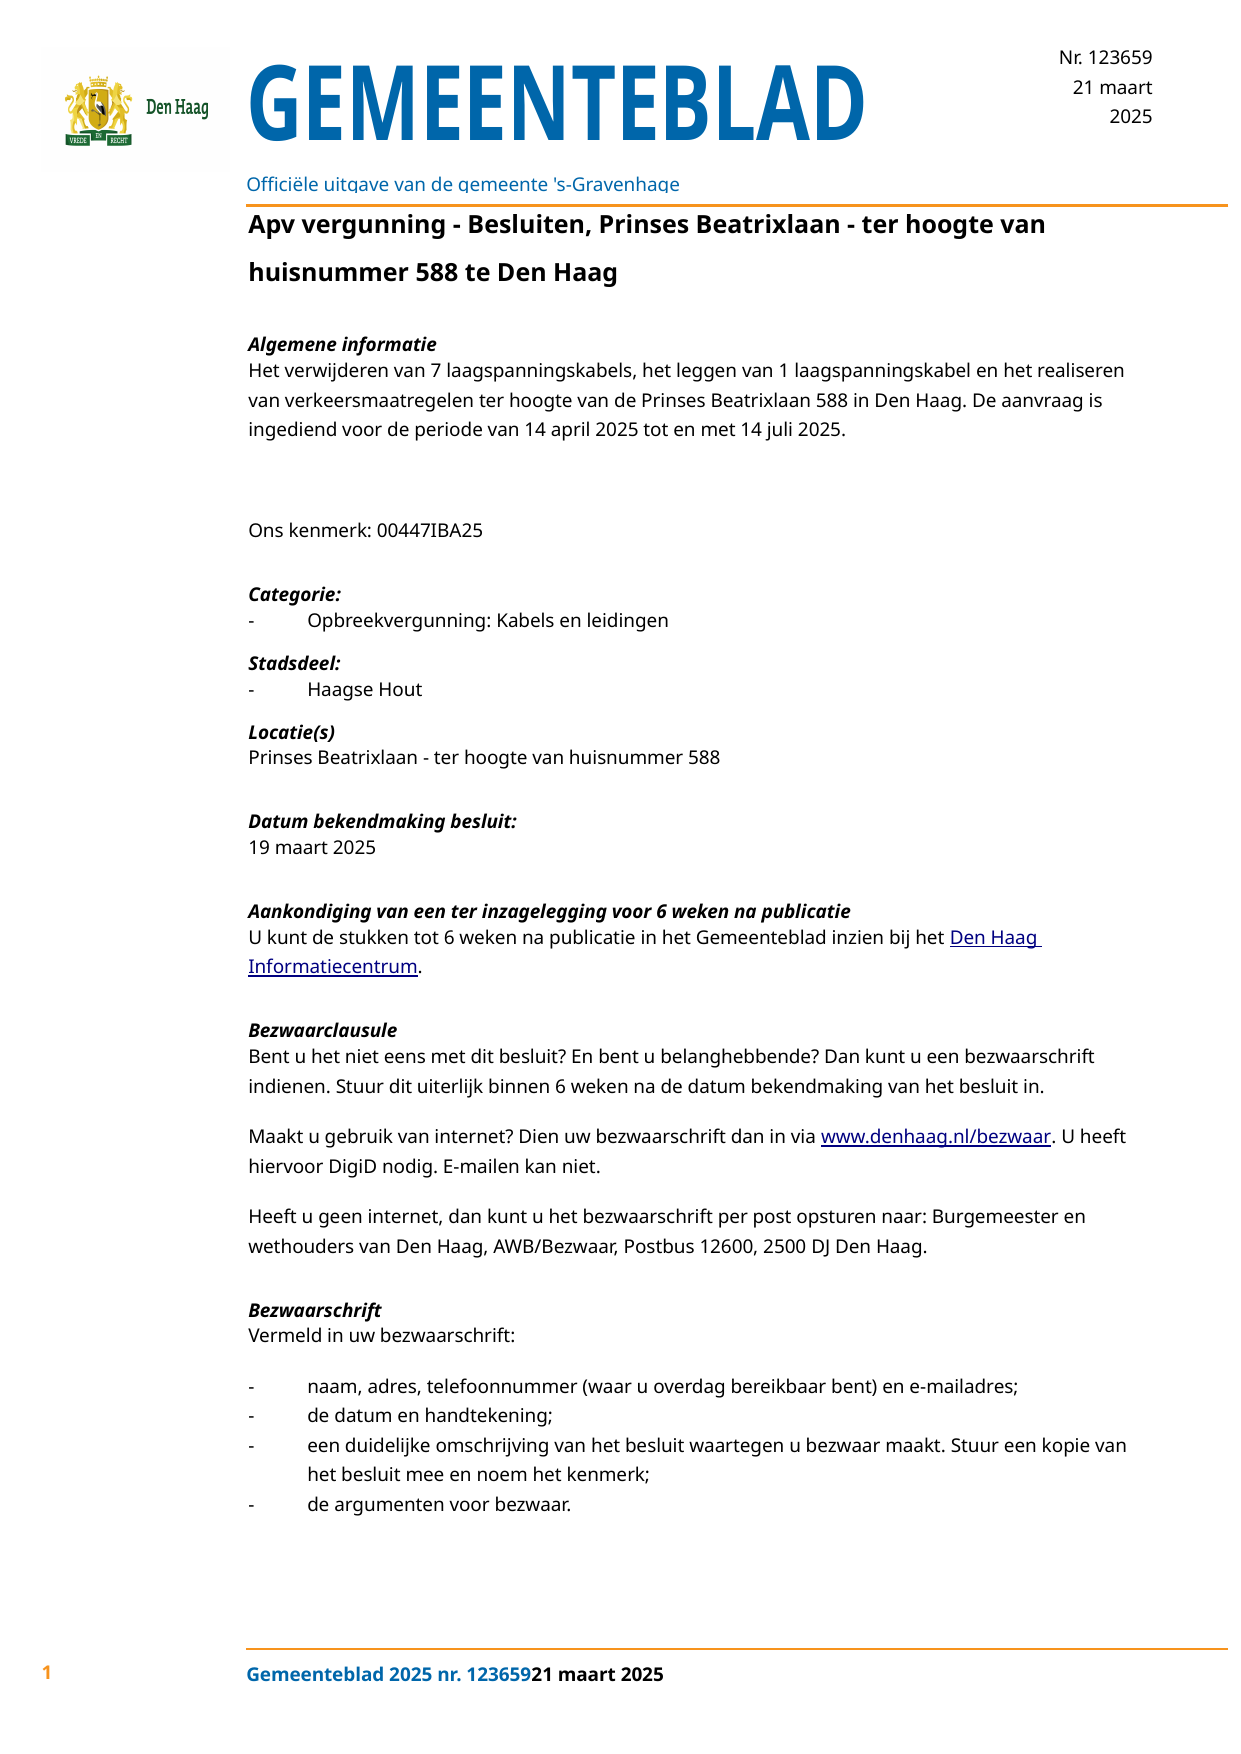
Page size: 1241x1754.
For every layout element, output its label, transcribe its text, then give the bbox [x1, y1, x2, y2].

text Bezwaarclausule [248, 1017, 1152, 1043]
text Apv vergunning - Besluiten, Prinses Beatrixlaan - ter hoogte van huisnummer 588 te Den Haag [248, 207, 1152, 288]
list Opbreekvergunning: Kabels en leidingen [248, 607, 1152, 633]
text Aankondiging van een ter inzagelegging voor 6 weken na publicatie [248, 898, 1152, 924]
list de datum en handtekening; [248, 1402, 1152, 1428]
text Algemene informatie [248, 331, 1152, 357]
text Prinses Beatrixlaan - ter hoogte van huisnummer 588 [248, 744, 1152, 770]
text Bent u het niet eens met dit besluit? En bent u belanghebbende? Dan kunt u een bezwaarschrift indienen. Stuur dit uiterlijk binnen 6 weken na de datum bekendmaking van het besluit in. [248, 1043, 1152, 1098]
list Haagse Hout [248, 676, 1152, 701]
text Het verwijderen van 7 laagspanningskabels, het leggen van 1 laagspanningskabel en het realiseren van verkeersmaatregelen ter hoogte van de Prinses Beatrixlaan 588 in Den Haag. De aanvraag is ingediend voor de periode van 14 april 2025 tot en met 14 juli 2025. [248, 357, 1152, 442]
text Heeft u geen internet, dan kunt u het bezwaarschrift per post opsturen naar: Burgemeester en wethouders van Den Haag, AWB/Bezwaar, Postbus 12600, 2500 DJ Den Haag. [248, 1203, 1152, 1258]
text Bezwaarschrift [248, 1297, 1152, 1322]
picture [41, 47, 231, 172]
text Datum bekendmaking besluit: [248, 808, 1152, 834]
text Ons kenmerk: 00447IBA25 [248, 517, 1152, 543]
text Stadsdeel: [248, 650, 1152, 676]
text Locatie(s) [248, 719, 1152, 744]
text Maakt u gebruik van internet? Dien uw bezwaarschrift dan in via www.denhaag.nl/bezwaar. U heeft hiervoor DigiD nodig. E-mailen kan niet. [248, 1123, 1152, 1178]
text 19 maart 2025 [248, 834, 1152, 860]
list de argumenten voor bezwaar. [248, 1491, 1152, 1517]
text Categorie: [248, 581, 1152, 607]
text Vermeld in uw bezwaarschrift: [248, 1322, 1152, 1348]
list een duidelijke omschrijving van het besluit waartegen u bezwaar maakt. Stuur een kopie van het besluit mee en noem het kenmerk; [248, 1432, 1152, 1487]
text U kunt de stukken tot 6 weken na publicatie in het Gemeenteblad inzien bij het Den Haag Informatiecentrum. [248, 924, 1152, 979]
list naam, adres, telefoonnummer (waar u overdag bereikbaar bent) en e-mailadres; [248, 1373, 1152, 1399]
